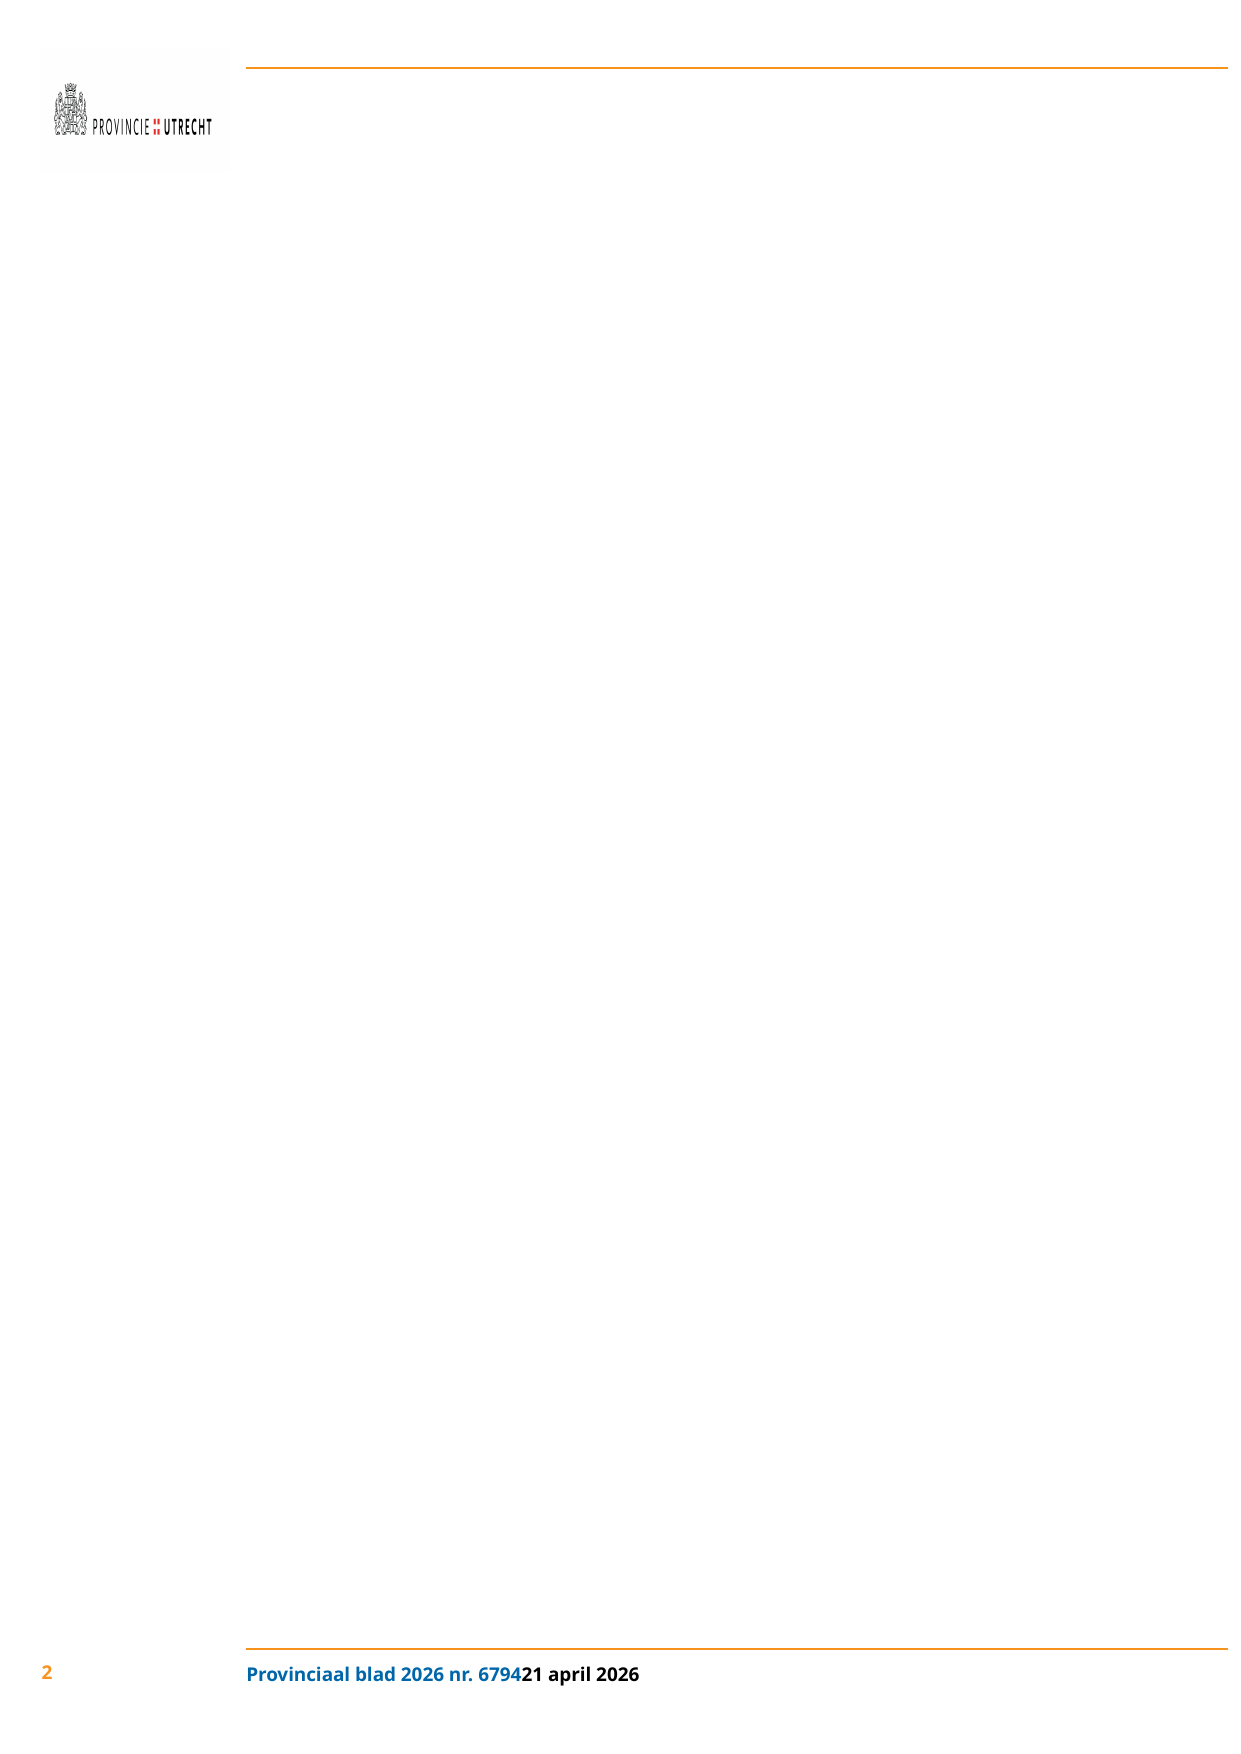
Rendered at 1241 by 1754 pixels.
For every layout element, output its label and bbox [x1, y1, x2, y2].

picture [41, 47, 231, 172]
